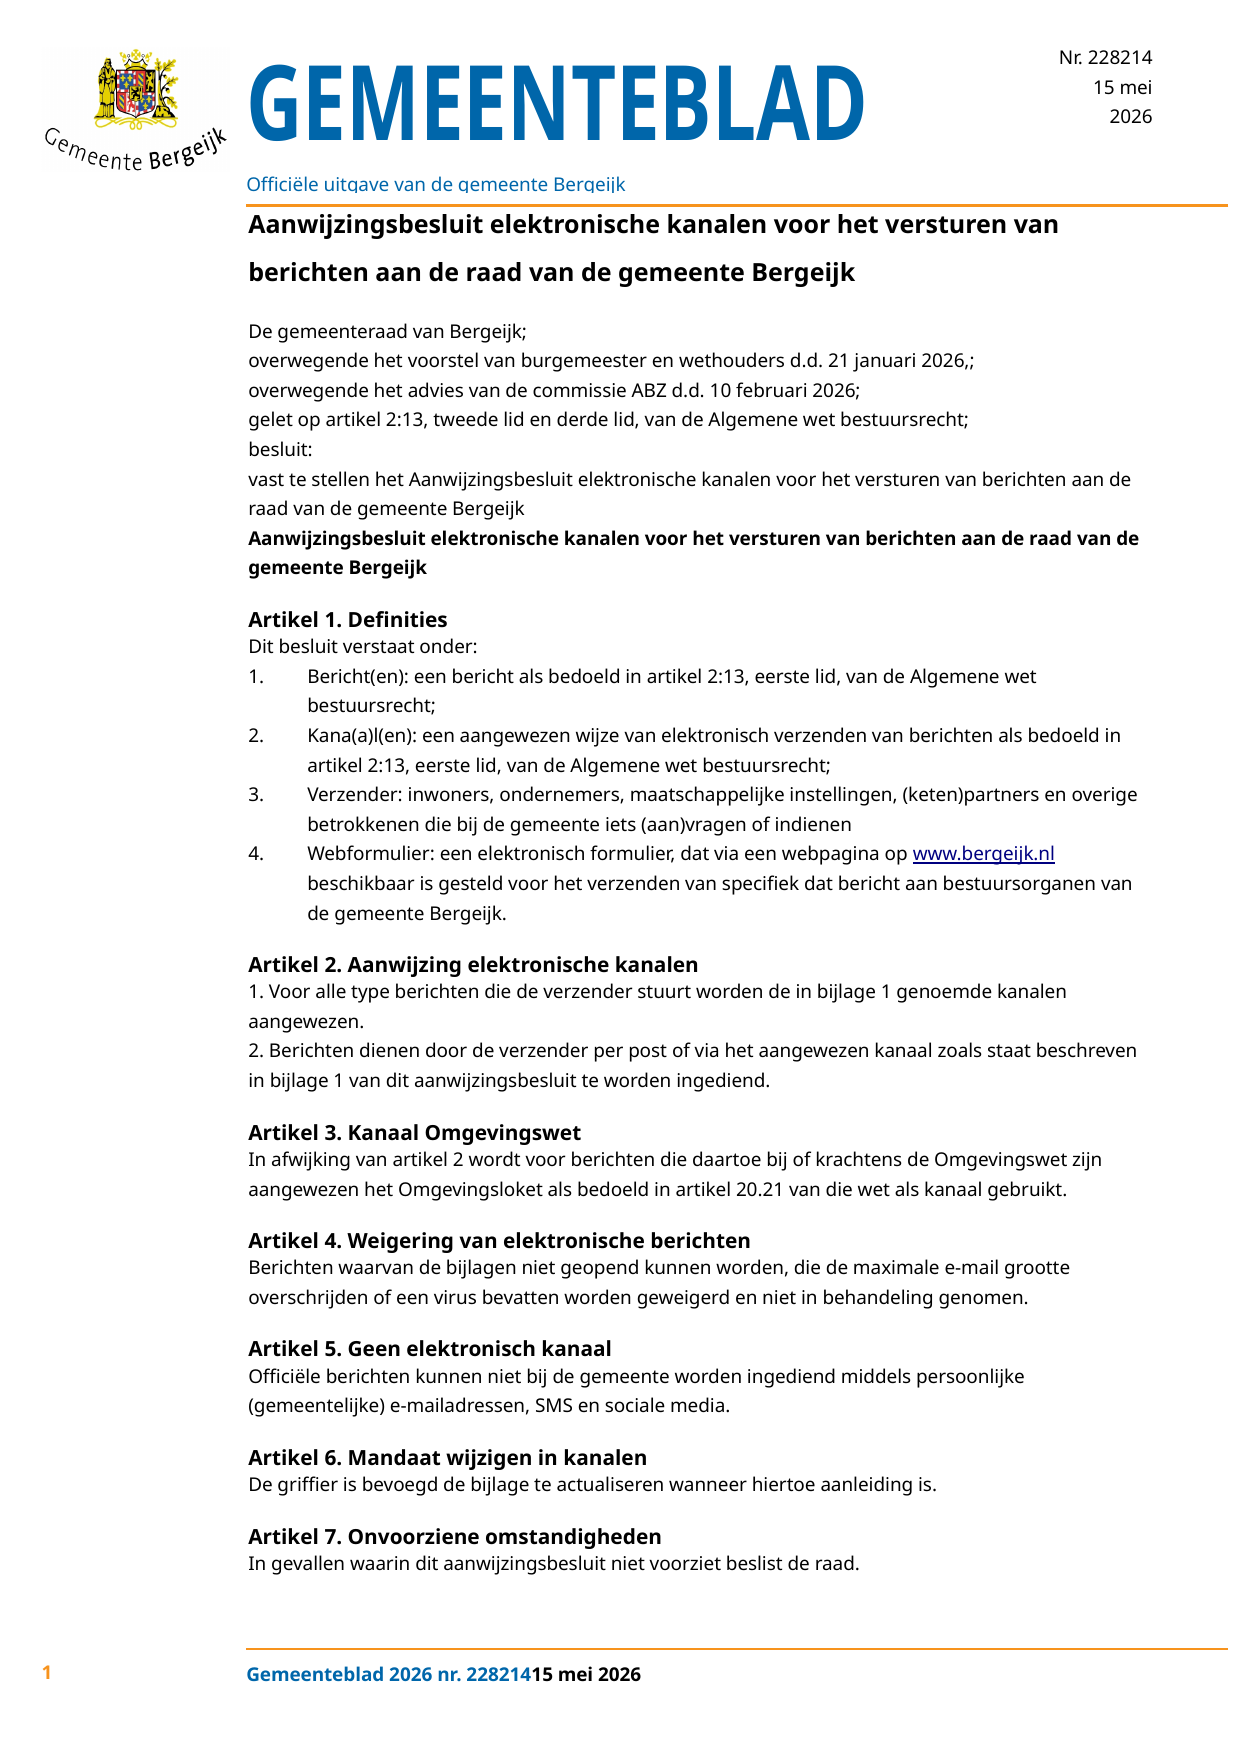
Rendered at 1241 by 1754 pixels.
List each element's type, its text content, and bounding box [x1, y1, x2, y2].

list Verzender: inwoners, ondernemers, maatschappelijke instellingen, (keten)partners en overige betrokkenen die bij de gemeente iets (aan)vragen of indienen [248, 781, 1152, 837]
text Artikel 6. Mandaat wijzigen in kanalen [248, 1443, 1152, 1471]
text In gevallen waarin dit aanwijzingsbesluit niet voorziet beslist de raad. [248, 1550, 1152, 1576]
text Artikel 4. Weigering van elektronische berichten [248, 1226, 1152, 1254]
text Artikel 3. Kanaal Omgevingswet [248, 1118, 1152, 1146]
text overwegende het voorstel van burgemeester en wethouders d.d. 21 januari 2026,; [248, 347, 1152, 373]
text In afwijking van artikel 2 wordt voor berichten die daartoe bij of krachtens de Omgevingswet zijn aangewezen het Omgevingsloket als bedoeld in artikel 20.21 van die wet als kanaal gebruikt. [248, 1146, 1152, 1201]
text Artikel 5. Geen elektronisch kanaal [248, 1334, 1152, 1363]
text Berichten waarvan de bijlagen niet geopend kunnen worden, die de maximale e-mail grootte overschrijden of een virus bevatten worden geweigerd en niet in behandeling genomen. [248, 1254, 1152, 1310]
text 1. Voor alle type berichten die de verzender stuurt worden de in bijlage 1 genoemde kanalen aangewezen. [248, 978, 1152, 1034]
list Webformulier: een elektronisch formulier, dat via een webpagina op www.bergeijk.nl beschikbaar is gesteld voor het verzenden van specifiek dat bericht aan bestuursorganen van de gemeente Bergeijk. [248, 841, 1152, 925]
text Aanwijzingsbesluit elektronische kanalen voor het versturen van berichten aan de raad van de gemeente Bergeijk [248, 525, 1152, 580]
text Artikel 2. Aanwijzing elektronische kanalen [248, 950, 1152, 978]
text Artikel 7. Onvoorziene omstandigheden [248, 1522, 1152, 1550]
text Artikel 1. Definities [248, 605, 1152, 633]
text gelet op artikel 2:13, tweede lid en derde lid, van de Algemene wet bestuursrecht; [248, 407, 1152, 432]
text De griffier is bevoegd de bijlage te actualiseren wanneer hiertoe aanleiding is. [248, 1471, 1152, 1497]
text De gemeenteraad van Bergeijk; [248, 318, 1152, 344]
list Kana(a)l(en): een aangewezen wijze van elektronisch verzenden van berichten als bedoeld in artikel 2:13, eerste lid, van de Algemene wet bestuursrecht; [248, 722, 1152, 777]
text Aanwijzingsbesluit elektronische kanalen voor het versturen van berichten aan de raad van de gemeente Bergeijk [248, 207, 1152, 288]
text vast te stellen het Aanwijzingsbesluit elektronische kanalen voor het versturen van berichten aan de raad van de gemeente Bergeijk [248, 466, 1152, 521]
text Officiële berichten kunnen niet bij de gemeente worden ingediend middels persoonlijke (gemeentelijke) e-mailadressen, SMS en sociale media. [248, 1363, 1152, 1418]
text overwegende het advies van de commissie ABZ d.d. 10 februari 2026; [248, 377, 1152, 403]
list Bericht(en): een bericht als bedoeld in artikel 2:13, eerste lid, van de Algemene wet bestuursrecht; [248, 663, 1152, 718]
picture [41, 47, 231, 172]
text besluit: [248, 436, 1152, 462]
text Dit besluit verstaat onder: [248, 633, 1152, 659]
text 2. Berichten dienen door de verzender per post of via het aangewezen kanaal zoals staat beschreven in bijlage 1 van dit aanwijzingsbesluit te worden ingediend. [248, 1038, 1152, 1093]
